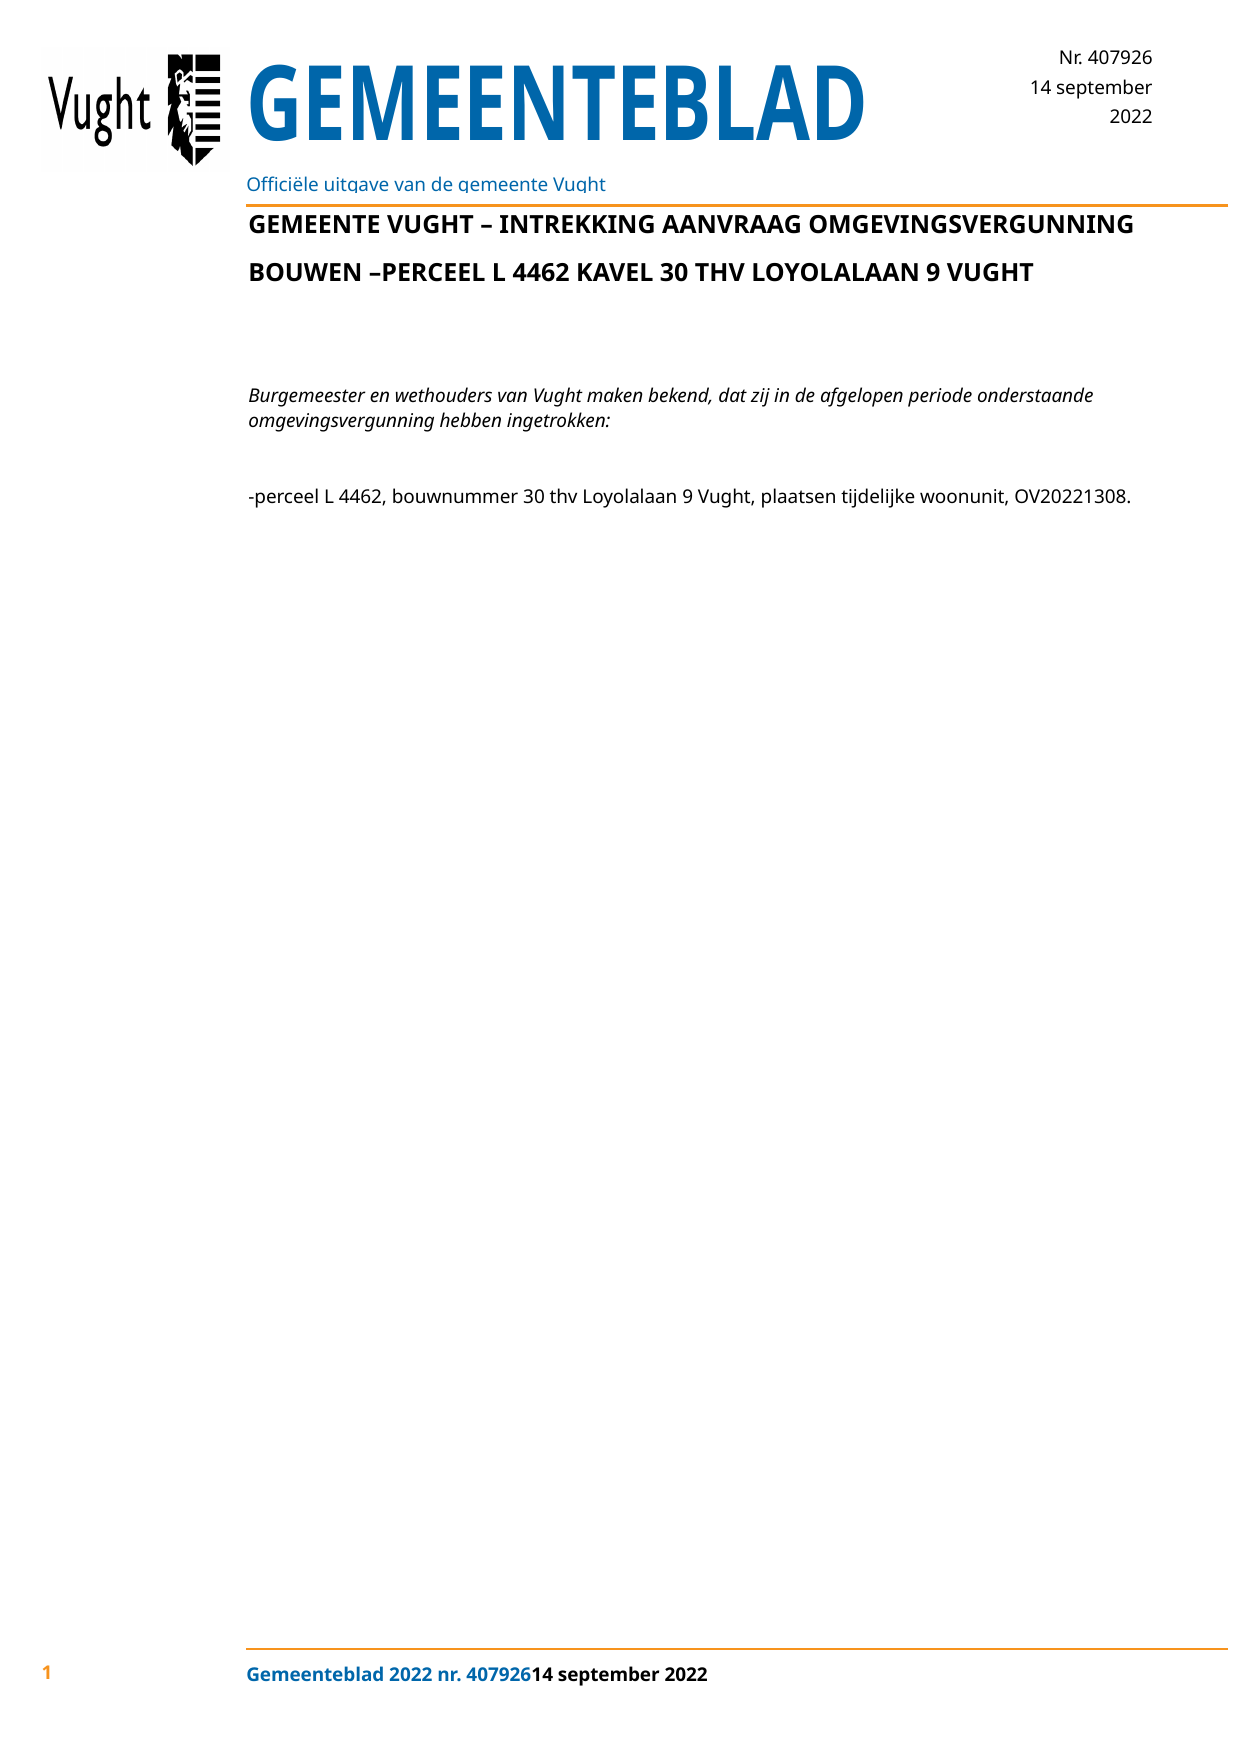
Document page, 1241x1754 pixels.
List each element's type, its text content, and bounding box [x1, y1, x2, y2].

picture [41, 47, 231, 172]
text GEMEENTE VUGHT – INTREKKING AANVRAAG OMGEVINGSVERGUNNING BOUWEN –PERCEEL L 4462 KAVEL 30 THV LOYOLALAAN 9 VUGHT [248, 207, 1152, 288]
text -perceel L 4462, bouwnummer 30 thv Loyolalaan 9 Vught, plaatsen tijdelijke woonunit, OV20221308. [248, 484, 1152, 509]
text Burgemeester en wethouders van Vught maken bekend, dat zij in de afgelopen periode onderstaande omgevingsvergunning hebben ingetrokken: [248, 382, 1152, 433]
